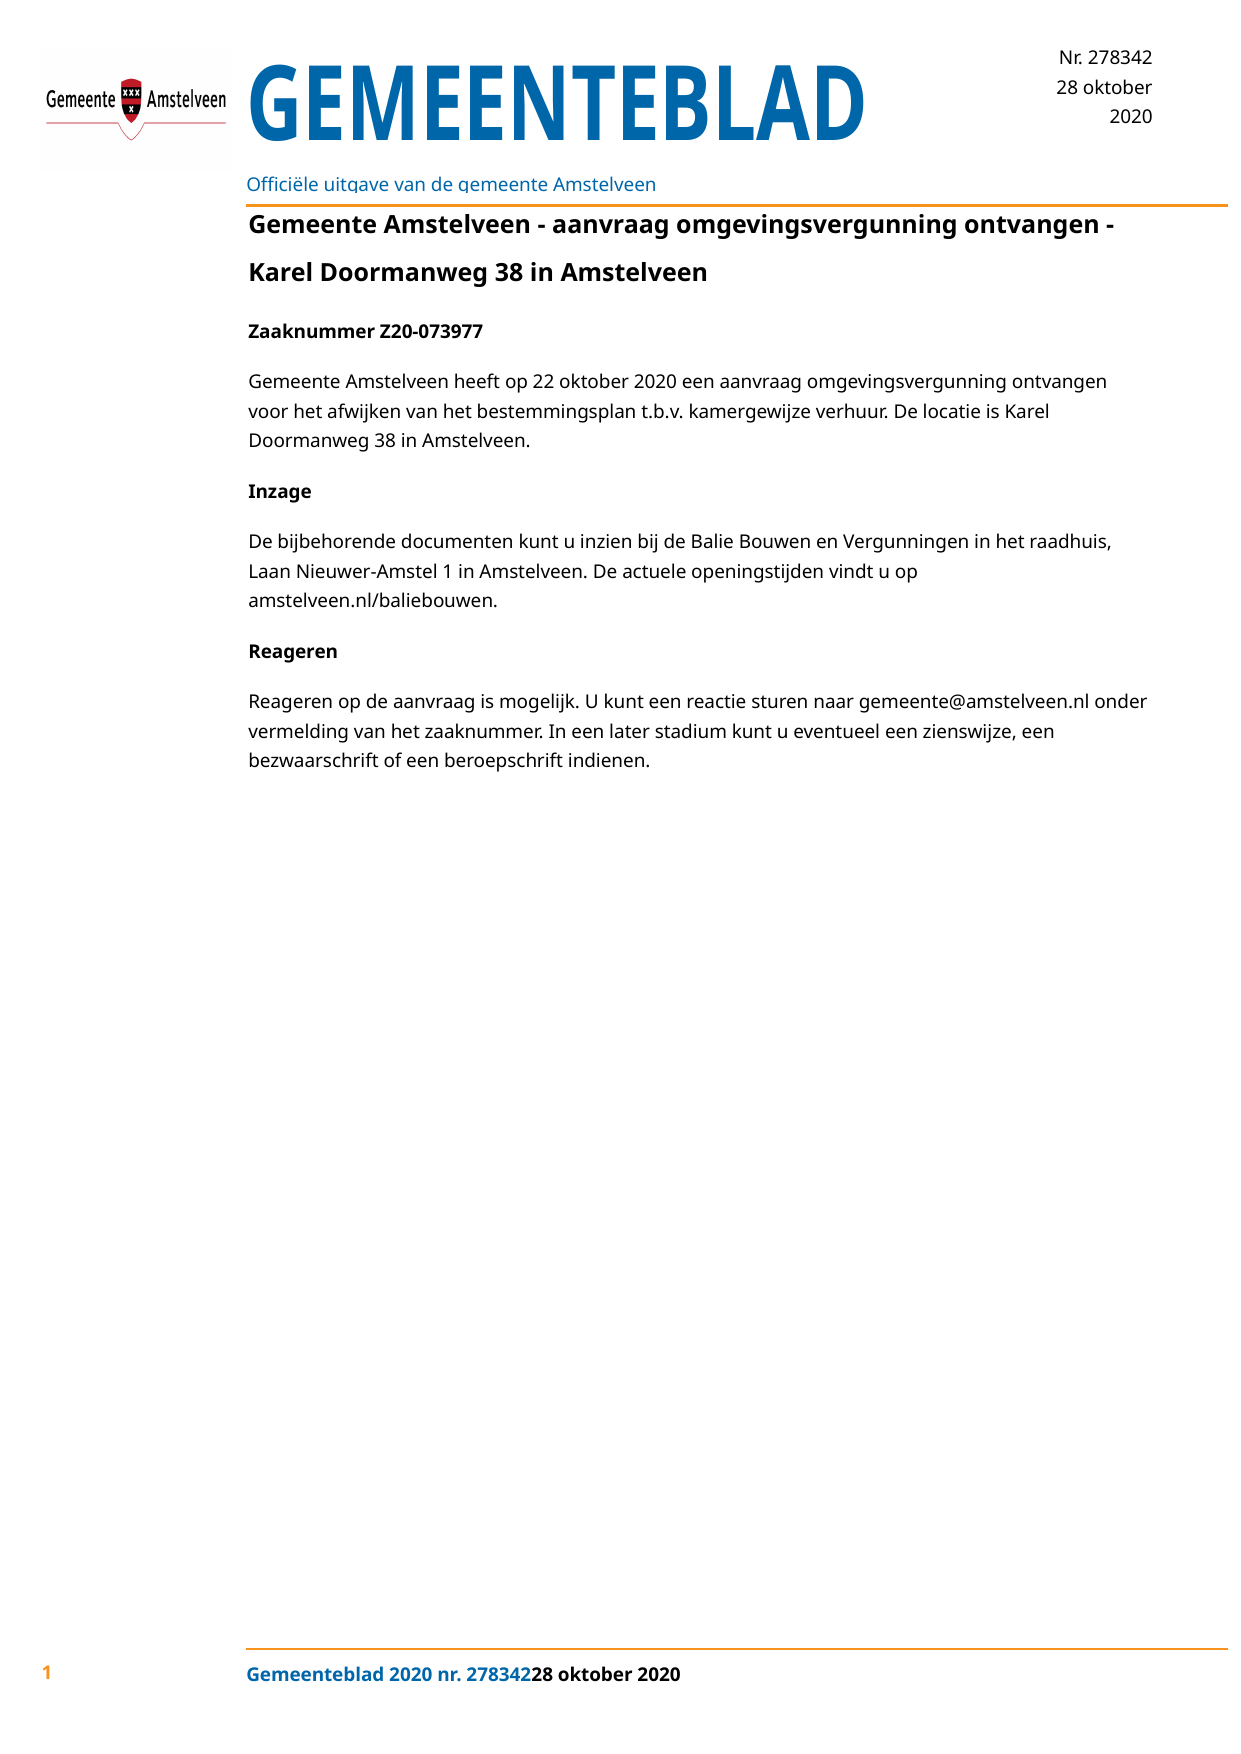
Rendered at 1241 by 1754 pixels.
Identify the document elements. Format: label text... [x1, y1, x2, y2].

text Gemeente Amstelveen - aanvraag omgevingsvergunning ontvangen - Karel Doormanweg 38 in Amstelveen [248, 207, 1152, 288]
text Reageren op de aanvraag is mogelijk. U kunt een reactie sturen naar gemeente@amstelveen.nl onder vermelding van het zaaknummer. In een later stadium kunt u eventueel een zienswijze, een bezwaarschrift of een beroepschrift indienen. [248, 688, 1152, 773]
text De bijbehorende documenten kunt u inzien bij de Balie Bouwen en Vergunningen in het raadhuis, Laan Nieuwer-Amstel 1 in Amstelveen. De actuele openingstijden vindt u op amstelveen.nl/baliebouwen. [248, 528, 1152, 613]
text Zaaknummer Z20-073977 [248, 318, 1152, 344]
text Gemeente Amstelveen heeft op 22 oktober 2020 een aanvraag omgevingsvergunning ontvangen voor het afwijken van het bestemmingsplan t.b.v. kamergewijze verhuur. De locatie is Karel Doormanweg 38 in Amstelveen. [248, 368, 1152, 453]
text Reageren [248, 638, 1152, 664]
picture [41, 47, 231, 172]
text Inzage [248, 478, 1152, 504]
